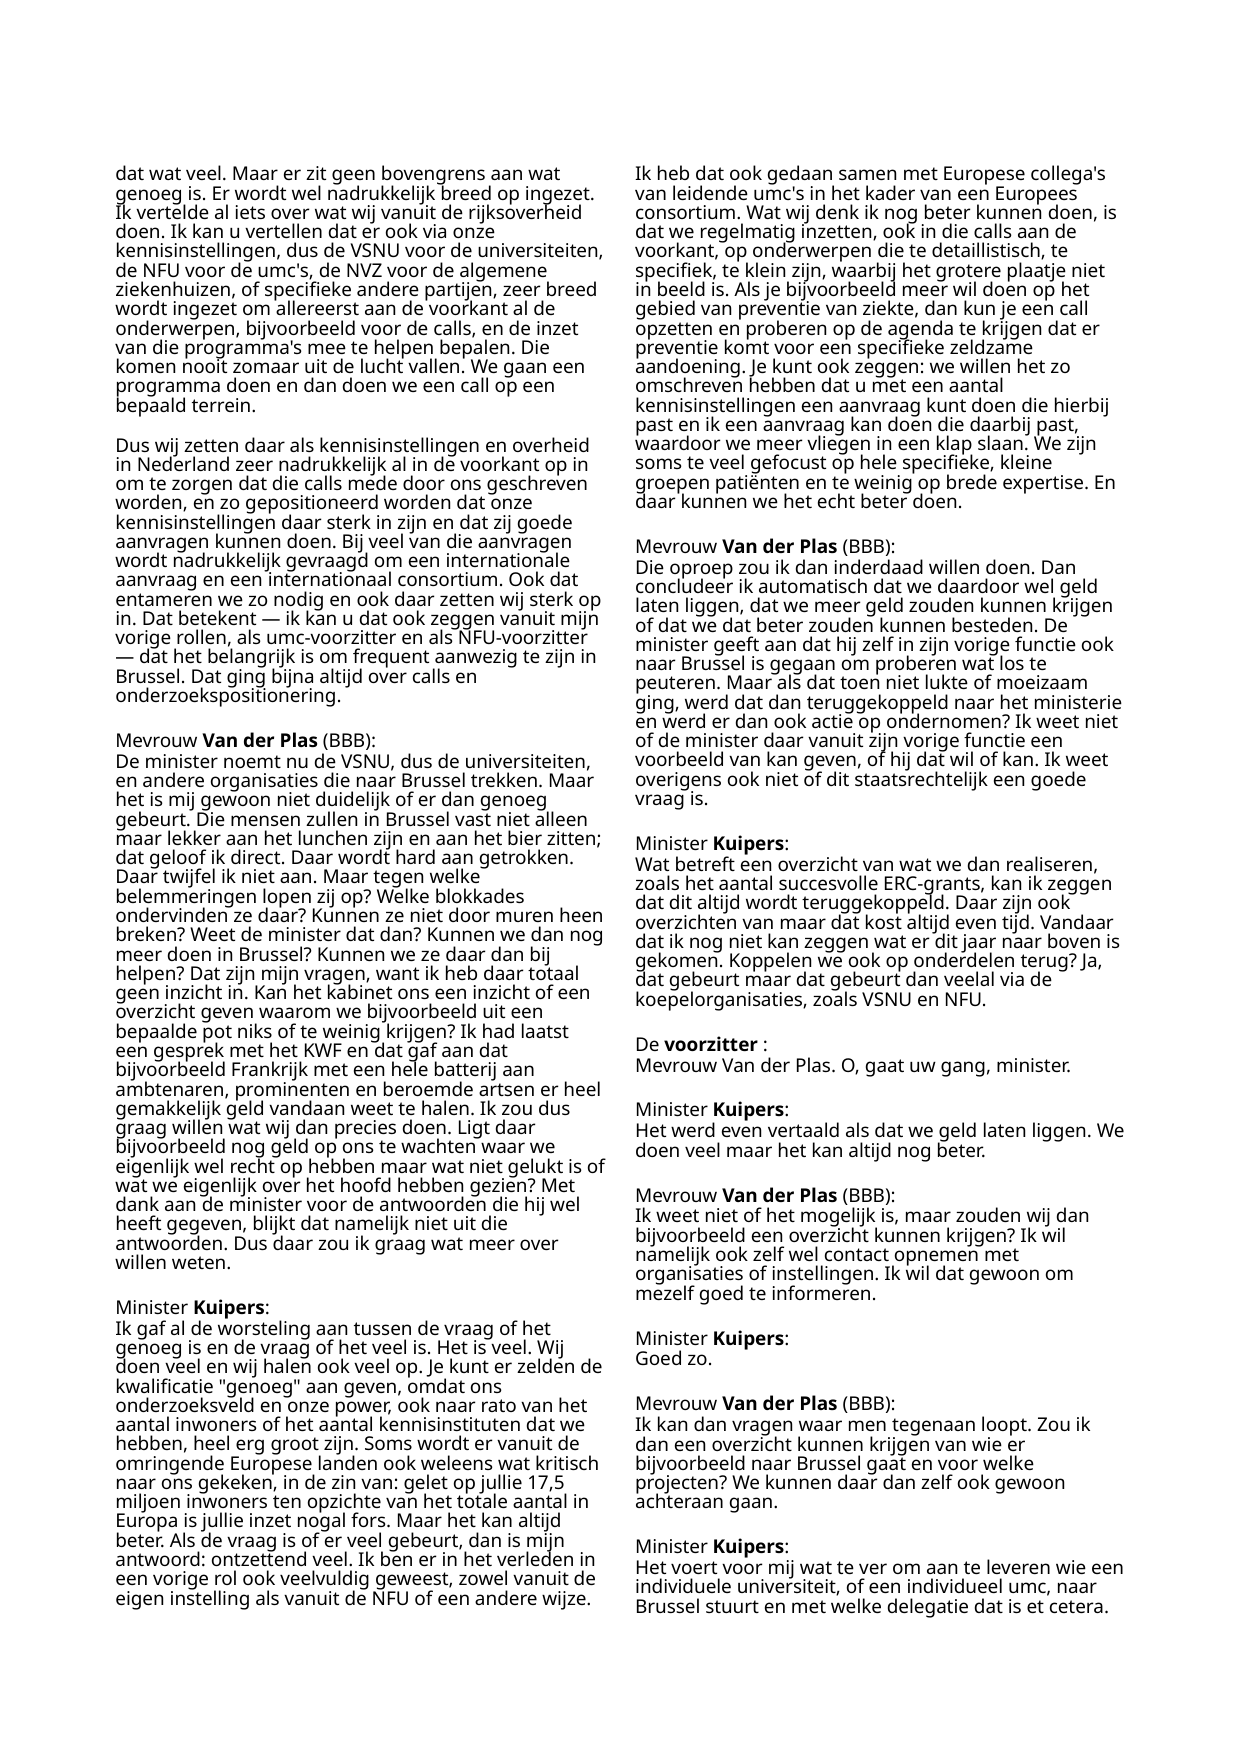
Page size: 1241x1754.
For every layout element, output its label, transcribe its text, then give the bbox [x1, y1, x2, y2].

text Mevrouw Van der Plas (BBB): [635, 1182, 1125, 1207]
text Ik gaf al de worsteling aan tussen de vraag of het genoeg is en de vraag of het veel is. Het is veel. Wij doen veel en wij halen ook veel op. Je kunt er zelden de kwalificatie "genoeg" aan geven, omdat ons onderzoeksveld en onze power, ook naar rato van het aantal inwoners of het aantal kennisinstituten dat we hebben, heel erg groot zijn. Soms wordt er vanuit de omringende Europese landen ook weleens wat kritisch naar ons gekeken, in de zin van: gelet op jullie 17,5 miljoen inwoners ten opzichte van het totale aantal in Europa is jullie inzet nogal fors. Maar het kan altijd beter. Als de vraag is of er veel gebeurt, dan is mijn antwoord: ontzettend veel. Ik ben er in het verleden in een vorige rol ook veelvuldig geweest, zowel vanuit de eigen instelling als vanuit de NFU of een andere wijze. [115, 1320, 605, 1609]
text Wat betreft een overzicht van wat we dan realiseren, zoals het aantal succesvolle ERC-grants, kan ik zeggen dat dit altijd wordt teruggekoppeld. Daar zijn ook overzichten van maar dat kost altijd even tijd. Vandaar dat ik nog niet kan zeggen wat er dit jaar naar boven is gekomen. Koppelen we ook op onderdelen terug? Ja, dat gebeurt maar dat gebeurt dan veelal via de koepelorganisaties, zoals VSNU en NFU. [635, 856, 1125, 1010]
text Ik kan dan vragen waar men tegenaan loopt. Zou ik dan een overzicht kunnen krijgen van wie er bijvoorbeeld naar Brussel gaat en voor welke projecten? We kunnen daar dan zelf ook gewoon achteraan gaan. [635, 1416, 1125, 1513]
text Minister Kuipers: [115, 1294, 605, 1320]
text Minister Kuipers: [635, 1097, 1125, 1122]
text Goed zo. [635, 1350, 1125, 1370]
text Het werd even vertaald als dat we geld laten liggen. We doen veel maar het kan altijd nog beter. [635, 1122, 1125, 1161]
text Mevrouw Van der Plas. O, gaat uw gang, minister. [635, 1057, 1125, 1076]
text De voorzitter : [635, 1031, 1125, 1057]
text Mevrouw Van der Plas (BBB): [635, 1391, 1125, 1416]
text Minister Kuipers: [635, 1325, 1125, 1350]
text dat wat veel. Maar er zit geen bovengrens aan wat genoeg is. Er wordt wel nadrukkelijk breed op ingezet. Ik vertelde al iets over wat wij vanuit de rijksoverheid doen. Ik kan u vertellen dat er ook via onze kennisinstellingen, dus de VSNU voor de universiteiten, de NFU voor de umc's, de NVZ voor de algemene ziekenhuizen, of specifieke andere partijen, zeer breed wordt ingezet om allereerst aan de voorkant al de onderwerpen, bijvoorbeeld voor de calls, en de inzet van die programma's mee te helpen bepalen. Die komen nooit zomaar uit de lucht vallen. We gaan een programma doen en dan doen we een call op een bepaald terrein. [115, 165, 605, 416]
text Mevrouw Van der Plas (BBB): [635, 533, 1125, 559]
text Die oproep zou ik dan inderdaad willen doen. Dan concludeer ik automatisch dat we daardoor wel geld laten liggen, dat we meer geld zouden kunnen krijgen of dat we dat beter zouden kunnen besteden. De minister geeft aan dat hij zelf in zijn vorige functie ook naar Brussel is gegaan om proberen wat los te peuteren. Maar als dat toen niet lukte of moeizaam ging, werd dat dan teruggekoppeld naar het ministerie en werd er dan ook actie op ondernomen? Ik weet niet of de minister daar vanuit zijn vorige functie een voorbeeld van kan geven, of hij dat wil of kan. Ik weet overigens ook niet of dit staatsrechtelijk een goede vraag is. [635, 559, 1125, 809]
text Ik heb dat ook gedaan samen met Europese collega's van leidende umc's in het kader van een Europees consortium. Wat wij denk ik nog beter kunnen doen, is dat we regelmatig inzetten, ook in die calls aan de voorkant, op onderwerpen die te detaillistisch, te specifiek, te klein zijn, waarbij het grotere plaatje niet in beeld is. Als je bijvoorbeeld meer wil doen op het gebied van preventie van ziekte, dan kun je een call opzetten en proberen op de agenda te krijgen dat er preventie komt voor een specifieke zeldzame aandoening. Je kunt ook zeggen: we willen het zo omschreven hebben dat u met een aantal kennisinstellingen een aanvraag kunt doen die hierbij past en ik een aanvraag kan doen die daarbij past, waardoor we meer vliegen in een klap slaan. We zijn soms te veel gefocust op hele specifieke, kleine groepen patiënten en te weinig op brede expertise. En daar kunnen we het echt beter doen. [635, 165, 1125, 512]
text Minister Kuipers: [635, 830, 1125, 856]
text Dus wij zetten daar als kennisinstellingen en overheid in Nederland zeer nadrukkelijk al in de voorkant op in om te zorgen dat die calls mede door ons geschreven worden, en zo gepositioneerd worden dat onze kennisinstellingen daar sterk in zijn en dat zij goede aanvragen kunnen doen. Bij veel van die aanvragen wordt nadrukkelijk gevraagd om een internationale aanvraag en een internationaal consortium. Ook dat entameren we zo nodig en ook daar zetten wij sterk op in. Dat betekent — ik kan u dat ook zeggen vanuit mijn vorige rollen, als umc-voorzitter en als NFU-voorzitter — dat het belangrijk is om frequent aanwezig te zijn in Brussel. Dat ging bijna altijd over calls en onderzoekspositionering. [115, 437, 605, 706]
text Het voert voor mij wat te ver om aan te leveren wie een individuele universiteit, of een individueel umc, naar Brussel stuurt en met welke delegatie dat is et cetera. [635, 1559, 1125, 1617]
text Ik weet niet of het mogelijk is, maar zouden wij dan bijvoorbeeld een overzicht kunnen krijgen? Ik wil namelijk ook zelf wel contact opnemen met organisaties of instellingen. Ik wil dat gewoon om mezelf goed te informeren. [635, 1207, 1125, 1304]
text Minister Kuipers: [635, 1533, 1125, 1559]
text De minister noemt nu de VSNU, dus de universiteiten, en andere organisaties die naar Brussel trekken. Maar het is mij gewoon niet duidelijk of er dan genoeg gebeurt. Die mensen zullen in Brussel vast niet alleen maar lekker aan het lunchen zijn en aan het bier zitten; dat geloof ik direct. Daar wordt hard aan getrokken. Daar twijfel ik niet aan. Maar tegen welke belemmeringen lopen zij op? Welke blokkades ondervinden ze daar? Kunnen ze niet door muren heen breken? Weet de minister dat dan? Kunnen we dan nog meer doen in Brussel? Kunnen we ze daar dan bij helpen? Dat zijn mijn vragen, want ik heb daar totaal geen inzicht in. Kan het kabinet ons een inzicht of een overzicht geven waarom we bijvoorbeeld uit een bepaalde pot niks of te weinig krijgen? Ik had laatst een gesprek met het KWF en dat gaf aan dat bijvoorbeeld Frankrijk met een hele batterij aan ambtenaren, prominenten en beroemde artsen er heel gemakkelijk geld vandaan weet te halen. Ik zou dus graag willen wat wij dan precies doen. Ligt daar bijvoorbeeld nog geld op ons te wachten waar we eigenlijk wel recht op hebben maar wat niet gelukt is of wat we eigenlijk over het hoofd hebben gezien? Met dank aan de minister voor de antwoorden die hij wel heeft gegeven, blijkt dat namelijk niet uit die antwoorden. Dus daar zou ik graag wat meer over willen weten. [115, 753, 605, 1273]
text Mevrouw Van der Plas (BBB): [115, 727, 605, 753]
